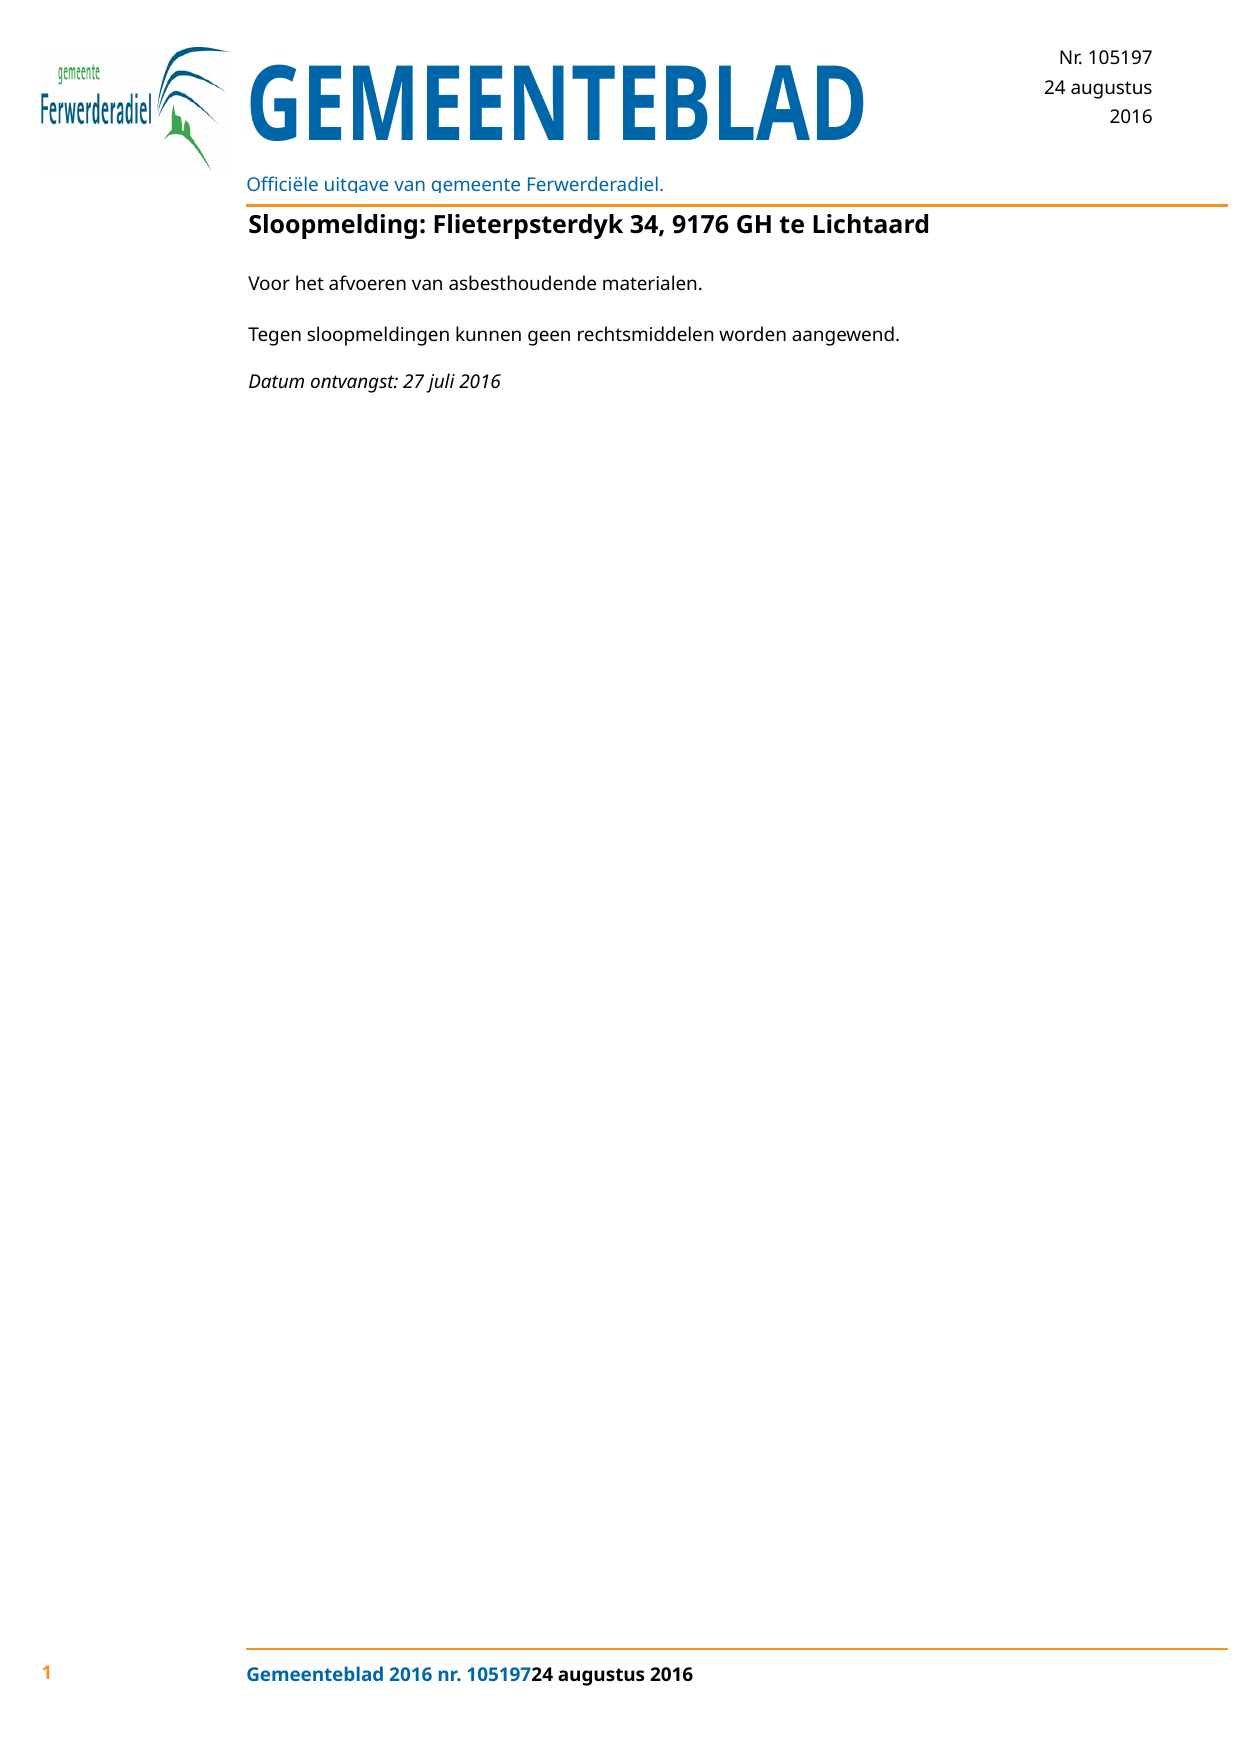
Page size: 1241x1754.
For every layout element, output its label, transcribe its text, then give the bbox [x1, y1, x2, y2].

text Voor het afvoeren van asbesthoudende materialen. [248, 270, 1152, 296]
picture [41, 47, 231, 172]
text Tegen sloopmeldingen kunnen geen rechtsmiddelen worden aangewend. [248, 321, 1152, 346]
text Datum ontvangst: 27 juli 2016 [248, 368, 1152, 394]
text Sloopmelding: Flieterpsterdyk 34, 9176 GH te Lichtaard [248, 207, 1152, 241]
